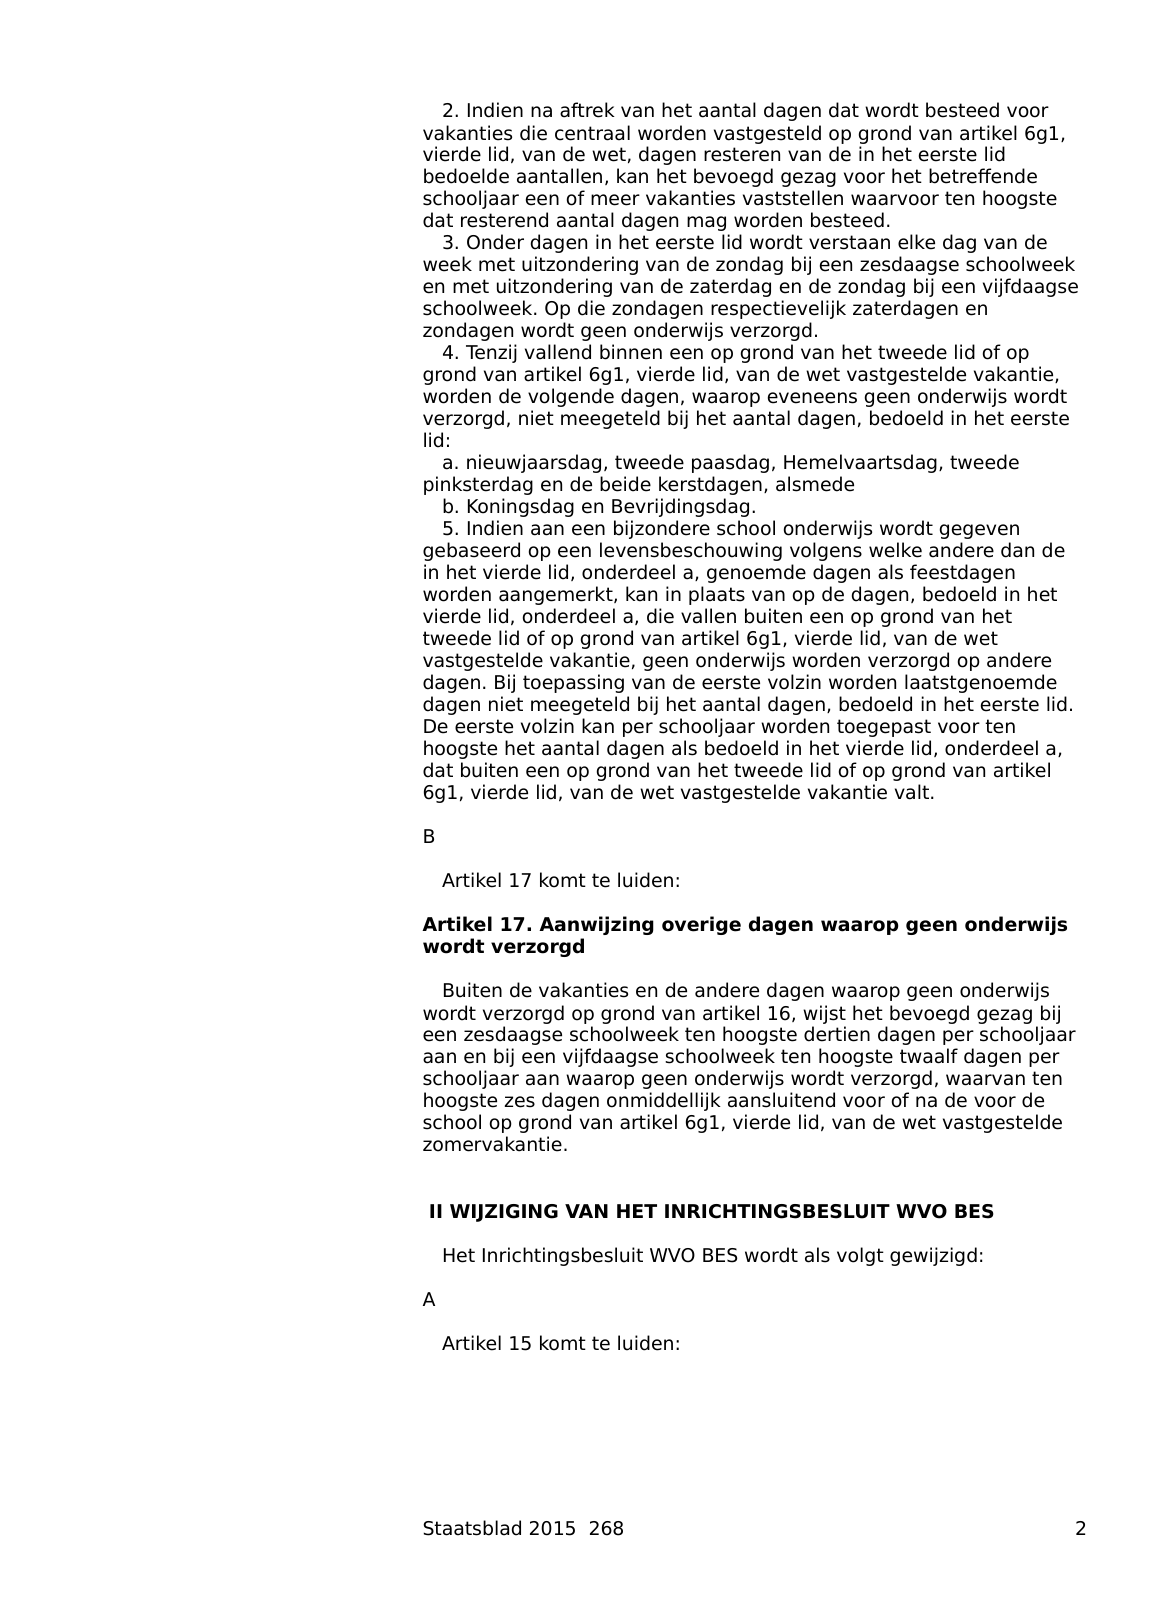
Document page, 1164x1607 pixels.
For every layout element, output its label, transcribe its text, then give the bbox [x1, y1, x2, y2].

text B [422, 826, 1087, 848]
text 4. Tenzij vallend binnen een op grond van het tweede lid of op grond van artikel 6g1, vierde lid, van de wet vastgestelde vakantie, worden de volgende dagen, waarop eveneens geen onderwijs wordt verzorgd, niet meegeteld bij het aantal dagen, bedoeld in het eerste lid: [422, 342, 1087, 452]
text Het Inrichtingsbesluit WVO BES wordt als volgt gewijzigd: [422, 1245, 1087, 1267]
subtitle II WIJZIGING VAN HET INRICHTINGSBESLUIT WVO BES [422, 1201, 1087, 1223]
text b. Koningsdag en Bevrijdingsdag. [422, 496, 1087, 518]
text 3. Onder dagen in het eerste lid wordt verstaan elke dag van de week met uitzondering van de zondag bij een zesdaagse schoolweek en met uitzondering van de zaterdag en de zondag bij een vijfdaagse schoolweek. Op die zondagen respectievelijk zaterdagen en zondagen wordt geen onderwijs verzorgd. [422, 232, 1087, 342]
text Buiten de vakanties en de andere dagen waarop geen onderwijs wordt verzorgd op grond van artikel 16, wijst het bevoegd gezag bij een zesdaagse schoolweek ten hoogste dertien dagen per schooljaar aan en bij een vijfdaagse schoolweek ten hoogste twaalf dagen per schooljaar aan waarop geen onderwijs wordt verzorgd, waarvan ten hoogste zes dagen onmiddellijk aansluitend voor of na de voor de school op grond van artikel 6g1, vierde lid, van de wet vastgestelde zomervakantie. [422, 980, 1087, 1156]
text Artikel 15 komt te luiden: [422, 1333, 1087, 1355]
text A [422, 1289, 1087, 1311]
subtitle Artikel 17. Aanwijzing overige dagen waarop geen onderwijs wordt verzorgd [422, 914, 1087, 958]
text 2. Indien na aftrek van het aantal dagen dat wordt besteed voor vakanties die centraal worden vastgesteld op grond van artikel 6g1, vierde lid, van de wet, dagen resteren van de in het eerste lid bedoelde aantallen, kan het bevoegd gezag voor het betreffende schooljaar een of meer vakanties vaststellen waarvoor ten hoogste dat resterend aantal dagen mag worden besteed. [422, 100, 1087, 232]
text Artikel 17 komt te luiden: [422, 870, 1087, 892]
text 5. Indien aan een bijzondere school onderwijs wordt gegeven gebaseerd op een levensbeschouwing volgens welke andere dan de in het vierde lid, onderdeel a, genoemde dagen als feestdagen worden aangemerkt, kan in plaats van op de dagen, bedoeld in het vierde lid, onderdeel a, die vallen buiten een op grond van het tweede lid of op grond van artikel 6g1, vierde lid, van de wet vastgestelde vakantie, geen onderwijs worden verzorgd op andere dagen. Bij toepassing van de eerste volzin worden laatstgenoemde dagen niet meegeteld bij het aantal dagen, bedoeld in het eerste lid. De eerste volzin kan per schooljaar worden toegepast voor ten hoogste het aantal dagen als bedoeld in het vierde lid, onderdeel a, dat buiten een op grond van het tweede lid of op grond van artikel 6g1, vierde lid, van de wet vastgestelde vakantie valt. [422, 518, 1087, 804]
text a. nieuwjaarsdag, tweede paasdag, Hemelvaartsdag, tweede pinksterdag en de beide kerstdagen, alsmede [422, 452, 1087, 496]
